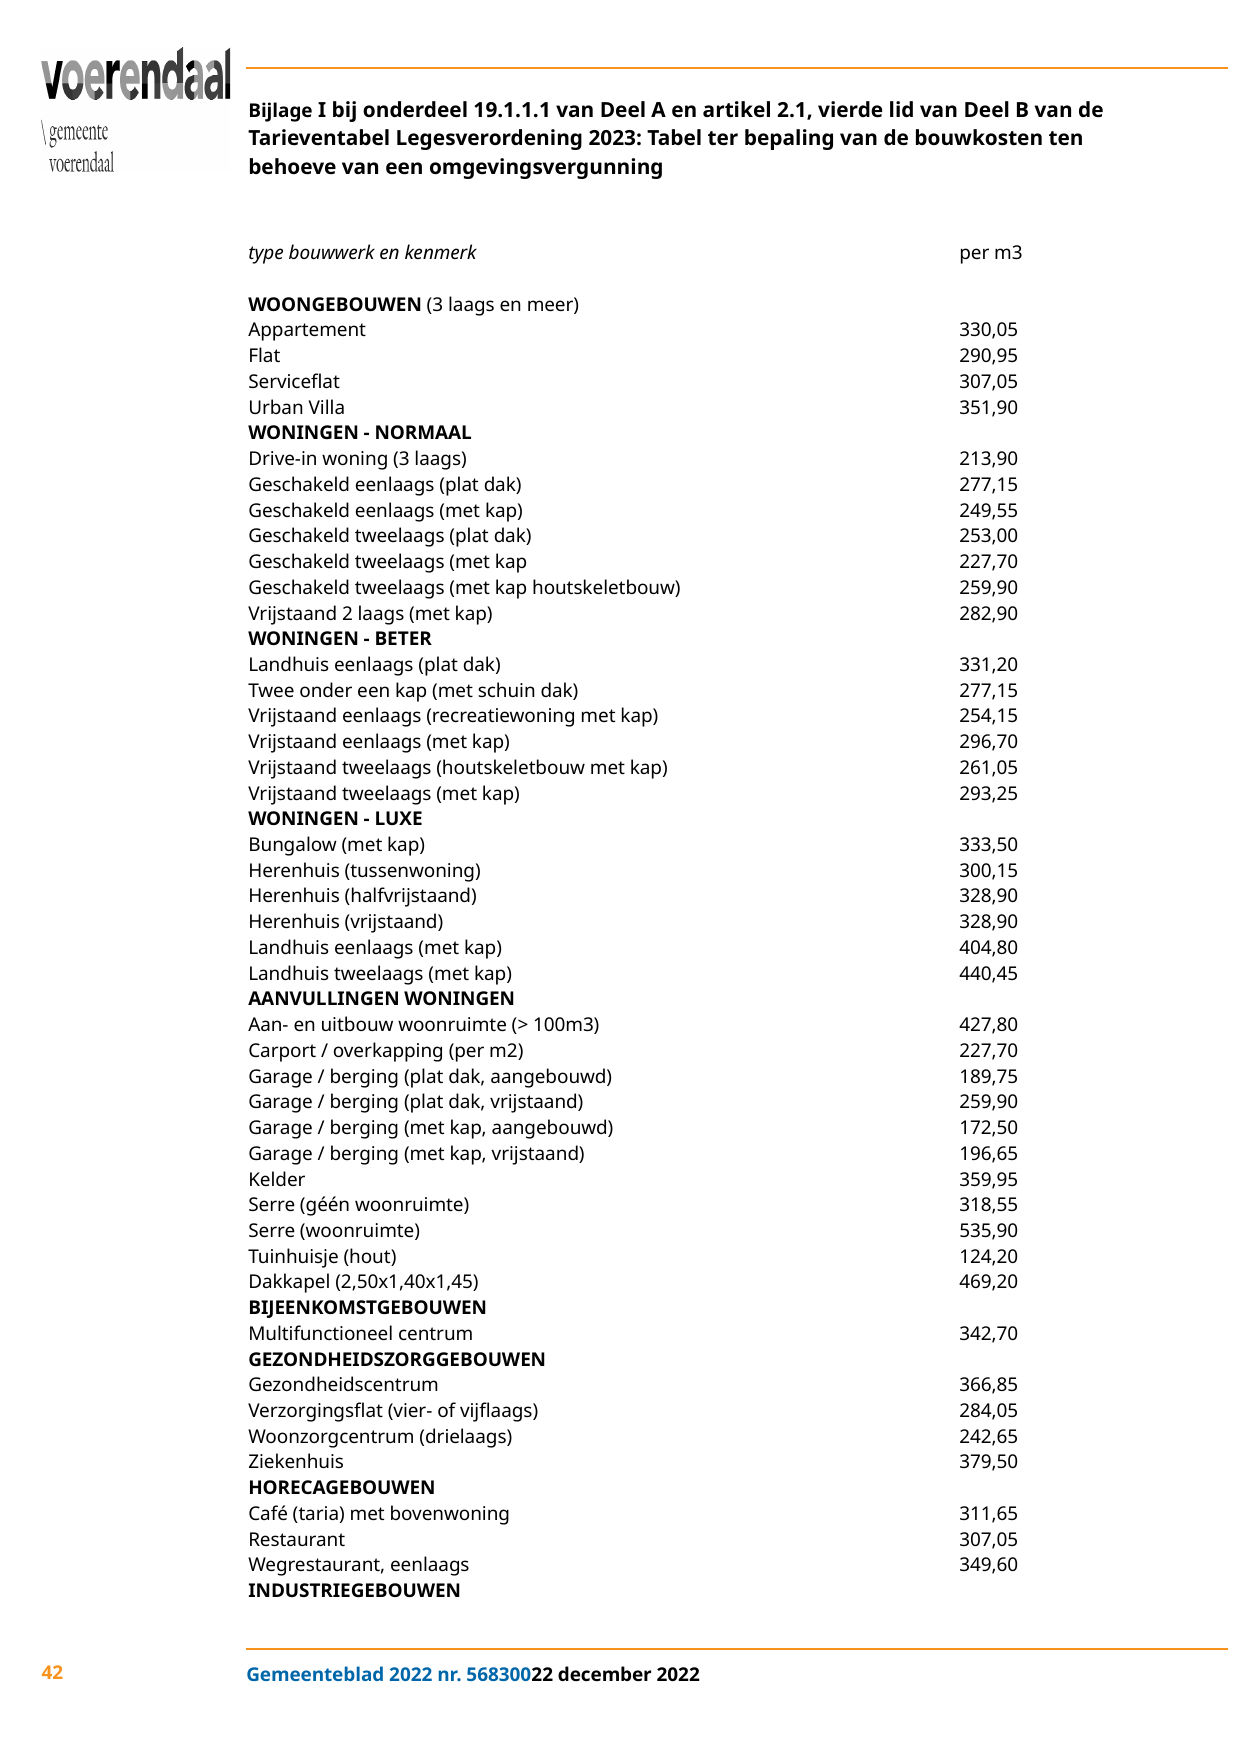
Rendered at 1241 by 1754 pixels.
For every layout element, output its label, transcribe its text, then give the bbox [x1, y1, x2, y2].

table_cell Vrijstaand eenlaags (met kap) [248, 728, 959, 754]
table_cell Aan- en uitbouw woonruimte (> 100m3) [248, 1011, 959, 1037]
table_cell 342,70 [959, 1320, 1152, 1346]
table_cell AANVULLINGEN WONINGEN [248, 986, 959, 1011]
table_cell 227,70 [959, 1037, 1152, 1063]
table_cell 349,60 [959, 1552, 1152, 1577]
table_cell 213,90 [959, 445, 1152, 471]
table_cell 254,15 [959, 703, 1152, 728]
table_cell Geschakeld tweelaags (met kap [248, 548, 959, 574]
table_cell 379,50 [959, 1449, 1152, 1474]
table_cell HORECAGEBOUWEN [248, 1475, 959, 1500]
table_cell 259,90 [959, 1089, 1152, 1114]
table_cell 282,90 [959, 600, 1152, 625]
table_cell Vrijstaand 2 laags (met kap) [248, 600, 959, 625]
table_cell 440,45 [959, 960, 1152, 986]
table_cell Twee onder een kap (met schuin dak) [248, 677, 959, 703]
table_cell Serviceflat [248, 368, 959, 394]
table_cell 261,05 [959, 754, 1152, 780]
table_cell 307,05 [959, 368, 1152, 394]
table_cell 196,65 [959, 1140, 1152, 1166]
table_cell [959, 265, 1152, 291]
table_cell [248, 265, 959, 291]
table_cell 172,50 [959, 1114, 1152, 1140]
table_cell Verzorgingsflat (vier- of vijflaags) [248, 1397, 959, 1423]
table_cell Gezondheidscentrum [248, 1372, 959, 1397]
table_cell Carport / overkapping (per m2) [248, 1037, 959, 1063]
table_cell Serre (géén woonruimte) [248, 1191, 959, 1217]
table_cell Flat [248, 343, 959, 368]
table_cell Restaurant [248, 1526, 959, 1552]
table_cell 328,90 [959, 909, 1152, 934]
table_cell Vrijstaand tweelaags (houtskeletbouw met kap) [248, 754, 959, 780]
table_cell 124,20 [959, 1243, 1152, 1269]
table_cell 300,15 [959, 857, 1152, 883]
table_cell 333,50 [959, 831, 1152, 857]
table_cell 277,15 [959, 677, 1152, 703]
table_cell Landhuis eenlaags (plat dak) [248, 651, 959, 677]
table_cell Woonzorgcentrum (drielaags) [248, 1423, 959, 1449]
table_cell 366,85 [959, 1372, 1152, 1397]
table_cell Herenhuis (vrijstaand) [248, 909, 959, 934]
picture [41, 47, 231, 172]
table_cell WOONGEBOUWEN (3 laags en meer) [248, 291, 959, 317]
table_cell INDUSTRIEGEBOUWEN [248, 1578, 959, 1603]
table_cell Multifunctioneel centrum [248, 1320, 959, 1346]
table_cell WONINGEN - NORMAAL [248, 420, 959, 445]
table_cell 351,90 [959, 394, 1152, 419]
table_cell Tuinhuisje (hout) [248, 1243, 959, 1269]
table_cell Geschakeld eenlaags (met kap) [248, 497, 959, 522]
table_cell Landhuis eenlaags (met kap) [248, 934, 959, 960]
table_cell Dakkapel (2,50x1,40x1,45) [248, 1269, 959, 1294]
table_cell Bungalow (met kap) [248, 831, 959, 857]
table_cell 242,65 [959, 1423, 1152, 1449]
table_cell Garage / berging (plat dak, vrijstaand) [248, 1089, 959, 1114]
table_cell [959, 806, 1152, 831]
table_cell Geschakeld eenlaags (plat dak) [248, 471, 959, 497]
table_cell [959, 625, 1152, 651]
table_cell 359,95 [959, 1166, 1152, 1191]
table_cell 404,80 [959, 934, 1152, 960]
table_cell [959, 1294, 1152, 1320]
table_header per m3 [959, 240, 1152, 265]
table_cell WONINGEN - LUXE [248, 806, 959, 831]
table_cell Drive-in woning (3 laags) [248, 445, 959, 471]
table_cell Garage / berging (met kap, vrijstaand) [248, 1140, 959, 1166]
table_cell [959, 986, 1152, 1011]
table_cell 259,90 [959, 574, 1152, 600]
table_cell [959, 420, 1152, 445]
table_cell [959, 1578, 1152, 1603]
table_cell Herenhuis (tussenwoning) [248, 857, 959, 883]
table_cell Geschakeld tweelaags (plat dak) [248, 523, 959, 548]
table_cell GEZONDHEIDSZORGGEBOUWEN [248, 1346, 959, 1372]
table_cell WONINGEN - BETER [248, 625, 959, 651]
table_cell 331,20 [959, 651, 1152, 677]
table_cell 535,90 [959, 1217, 1152, 1243]
table_header type bouwwerk en kenmerk [248, 240, 959, 265]
table_cell Garage / berging (met kap, aangebouwd) [248, 1114, 959, 1140]
table_cell Kelder [248, 1166, 959, 1191]
table_cell [959, 291, 1152, 317]
table_cell 318,55 [959, 1191, 1152, 1217]
table_cell Café (taria) met bovenwoning [248, 1500, 959, 1526]
table_cell Geschakeld tweelaags (met kap houtskeletbouw) [248, 574, 959, 600]
table_cell Landhuis tweelaags (met kap) [248, 960, 959, 986]
table_cell 469,20 [959, 1269, 1152, 1294]
table_cell 253,00 [959, 523, 1152, 548]
table_cell Vrijstaand tweelaags (met kap) [248, 780, 959, 806]
table_cell 277,15 [959, 471, 1152, 497]
table_cell 290,95 [959, 343, 1152, 368]
table_cell Appartement [248, 317, 959, 342]
table_cell 227,70 [959, 548, 1152, 574]
table_cell Herenhuis (halfvrijstaand) [248, 883, 959, 908]
table_cell Garage / berging (plat dak, aangebouwd) [248, 1063, 959, 1088]
table_cell 284,05 [959, 1397, 1152, 1423]
table_cell 296,70 [959, 728, 1152, 754]
table_cell 311,65 [959, 1500, 1152, 1526]
table_cell [959, 1475, 1152, 1500]
table_cell Urban Villa [248, 394, 959, 419]
table_cell 427,80 [959, 1011, 1152, 1037]
table_cell Ziekenhuis [248, 1449, 959, 1474]
table_cell Vrijstaand eenlaags (recreatiewoning met kap) [248, 703, 959, 728]
table_cell 249,55 [959, 497, 1152, 522]
text Bijlage I bij onderdeel 19.1.1.1 van Deel A en artikel 2.1, vierde lid van Deel B van de Tarieventabel Legesverordening 2023: Tabel ter bepaling van de bouwkosten ten behoeve van een omgevingsvergunning [248, 95, 1152, 180]
table_cell [959, 1346, 1152, 1372]
table_cell 293,25 [959, 780, 1152, 806]
table_cell BIJEENKOMSTGEBOUWEN [248, 1294, 959, 1320]
table_cell Serre (woonruimte) [248, 1217, 959, 1243]
table_cell Wegrestaurant, eenlaags [248, 1552, 959, 1577]
table_cell 307,05 [959, 1526, 1152, 1552]
table_cell 189,75 [959, 1063, 1152, 1088]
table_cell 330,05 [959, 317, 1152, 342]
table_cell 328,90 [959, 883, 1152, 908]
